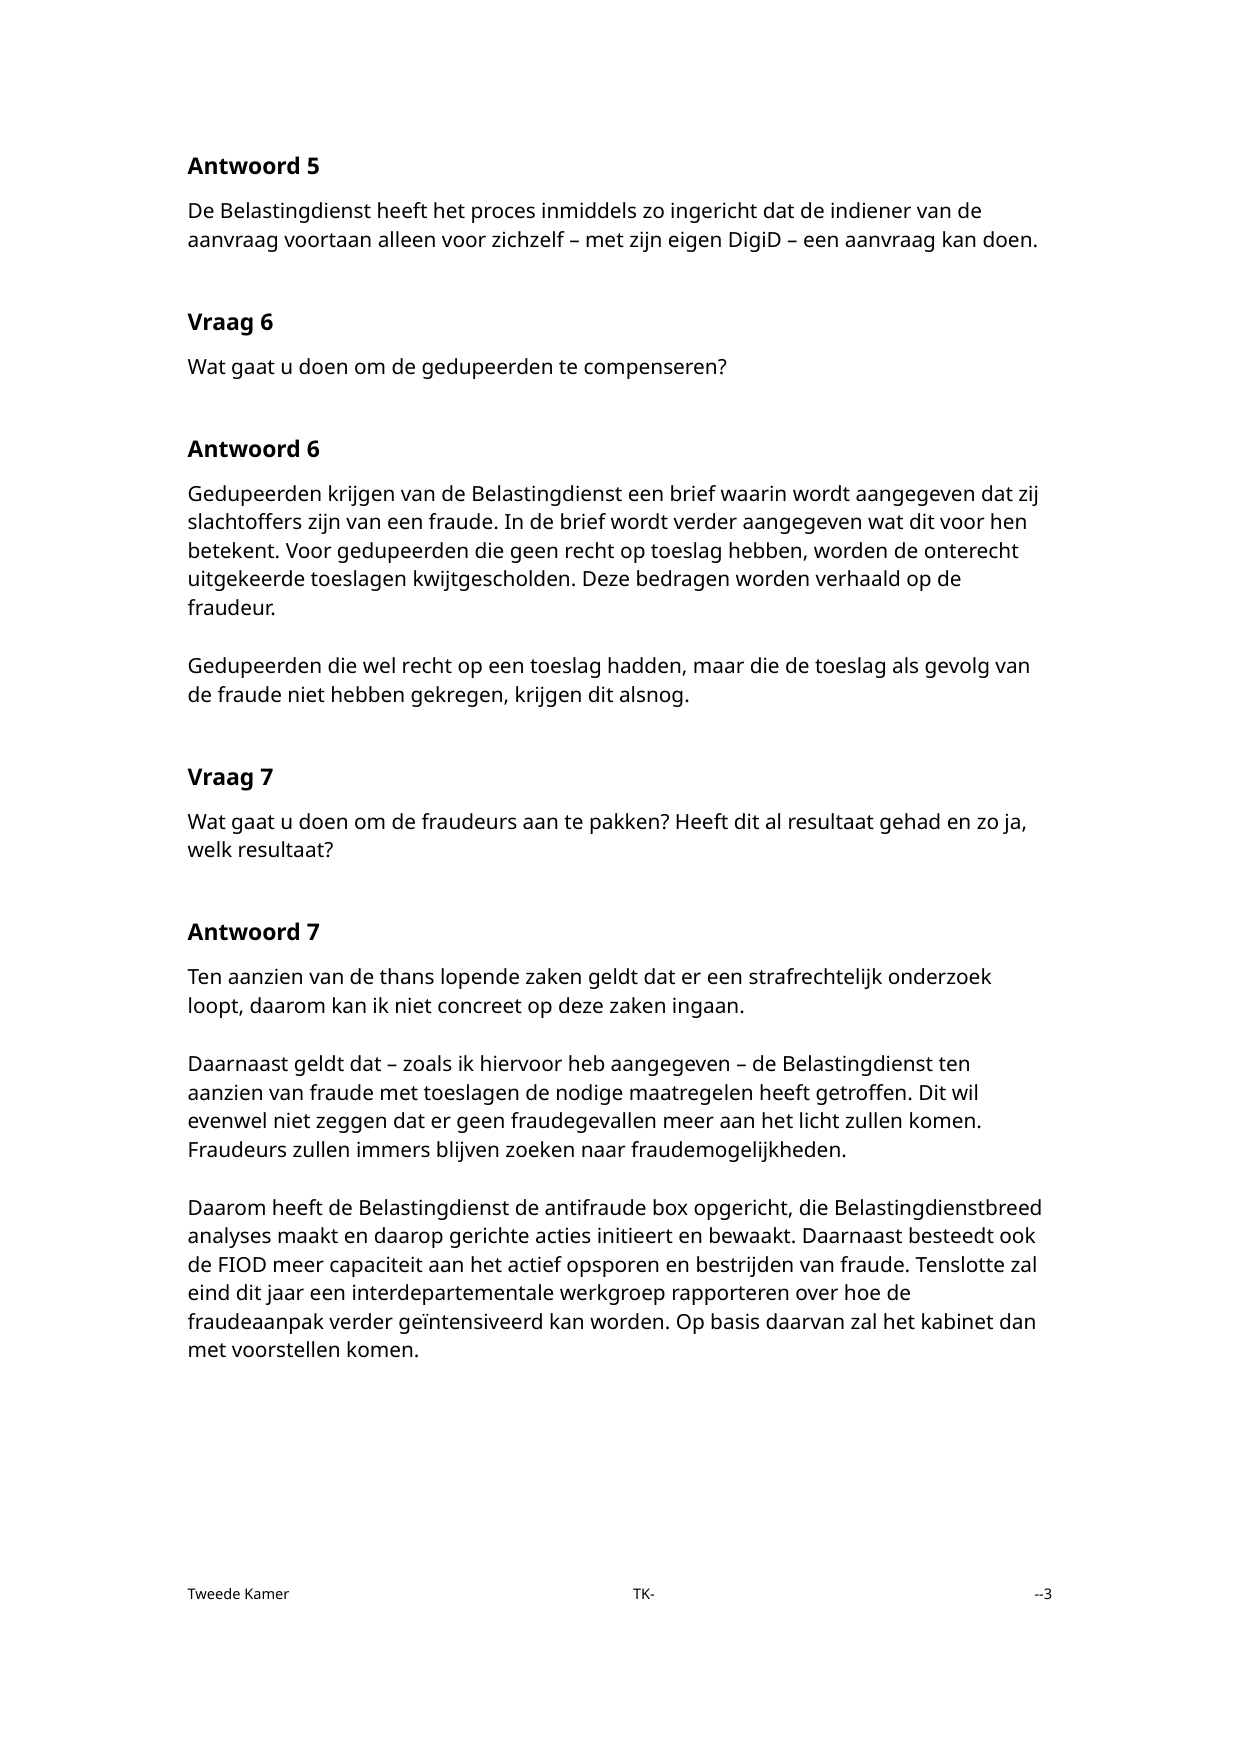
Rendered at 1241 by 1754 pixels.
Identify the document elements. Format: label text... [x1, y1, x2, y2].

subtitle Vraag 7 [187, 761, 1053, 792]
subtitle Antwoord 7 [187, 916, 1053, 947]
text Gedupeerden krijgen van de Belastingdienst een brief waarin wordt aangegeven dat zij slachtoffers zijn van een fraude. In de brief wordt verder aangegeven wat dit voor hen betekent. Voor gedupeerden die geen recht op toeslag hebben, worden de onterecht uitgekeerde toeslagen kwijtgescholden. Deze bedragen worden verhaald op de fraudeur. [187, 479, 1053, 621]
text Daarom heeft de Belastingdienst de antifraude box opgericht, die Belastingdienstbreed analyses maakt en daarop gerichte acties initieert en bewaakt. Daarnaast besteedt ook de FIOD meer capaciteit aan het actief opsporen en bestrijden van fraude. Tenslotte zal eind dit jaar een interdepartementale werkgroep rapporteren over hoe de fraudeaanpak verder geïntensiveerd kan worden. Op basis daarvan zal het kabinet dan met voorstellen komen. [187, 1193, 1053, 1364]
text De Belastingdienst heeft het proces inmiddels zo ingericht dat de indiener van de aanvraag voortaan alleen voor zichzelf – met zijn eigen DigiD – een aanvraag kan doen. [187, 196, 1053, 253]
subtitle Antwoord 6 [187, 433, 1053, 464]
text Daarnaast geldt dat – zoals ik hiervoor heb aangegeven – de Belastingdienst ten aanzien van fraude met toeslagen de nodige maatregelen heeft getroffen. Dit wil evenwel niet zeggen dat er geen fraudegevallen meer aan het licht zullen komen. Fraudeurs zullen immers blijven zoeken naar fraudemogelijkheden. [187, 1049, 1053, 1163]
text Gedupeerden die wel recht op een toeslag hadden, maar die de toeslag als gevolg van de fraude niet hebben gekregen, krijgen dit alsnog. [187, 651, 1053, 708]
subtitle Vraag 6 [187, 306, 1053, 337]
text Wat gaat u doen om de fraudeurs aan te pakken? Heeft dit al resultaat gehad en zo ja, welk resultaat? [187, 807, 1053, 864]
text Wat gaat u doen om de gedupeerden te compenseren? [187, 352, 1053, 380]
text Ten aanzien van de thans lopende zaken geldt dat er een strafrechtelijk onderzoek loopt, daarom kan ik niet concreet op deze zaken ingaan. [187, 962, 1053, 1019]
subtitle Antwoord 5 [187, 150, 1053, 181]
